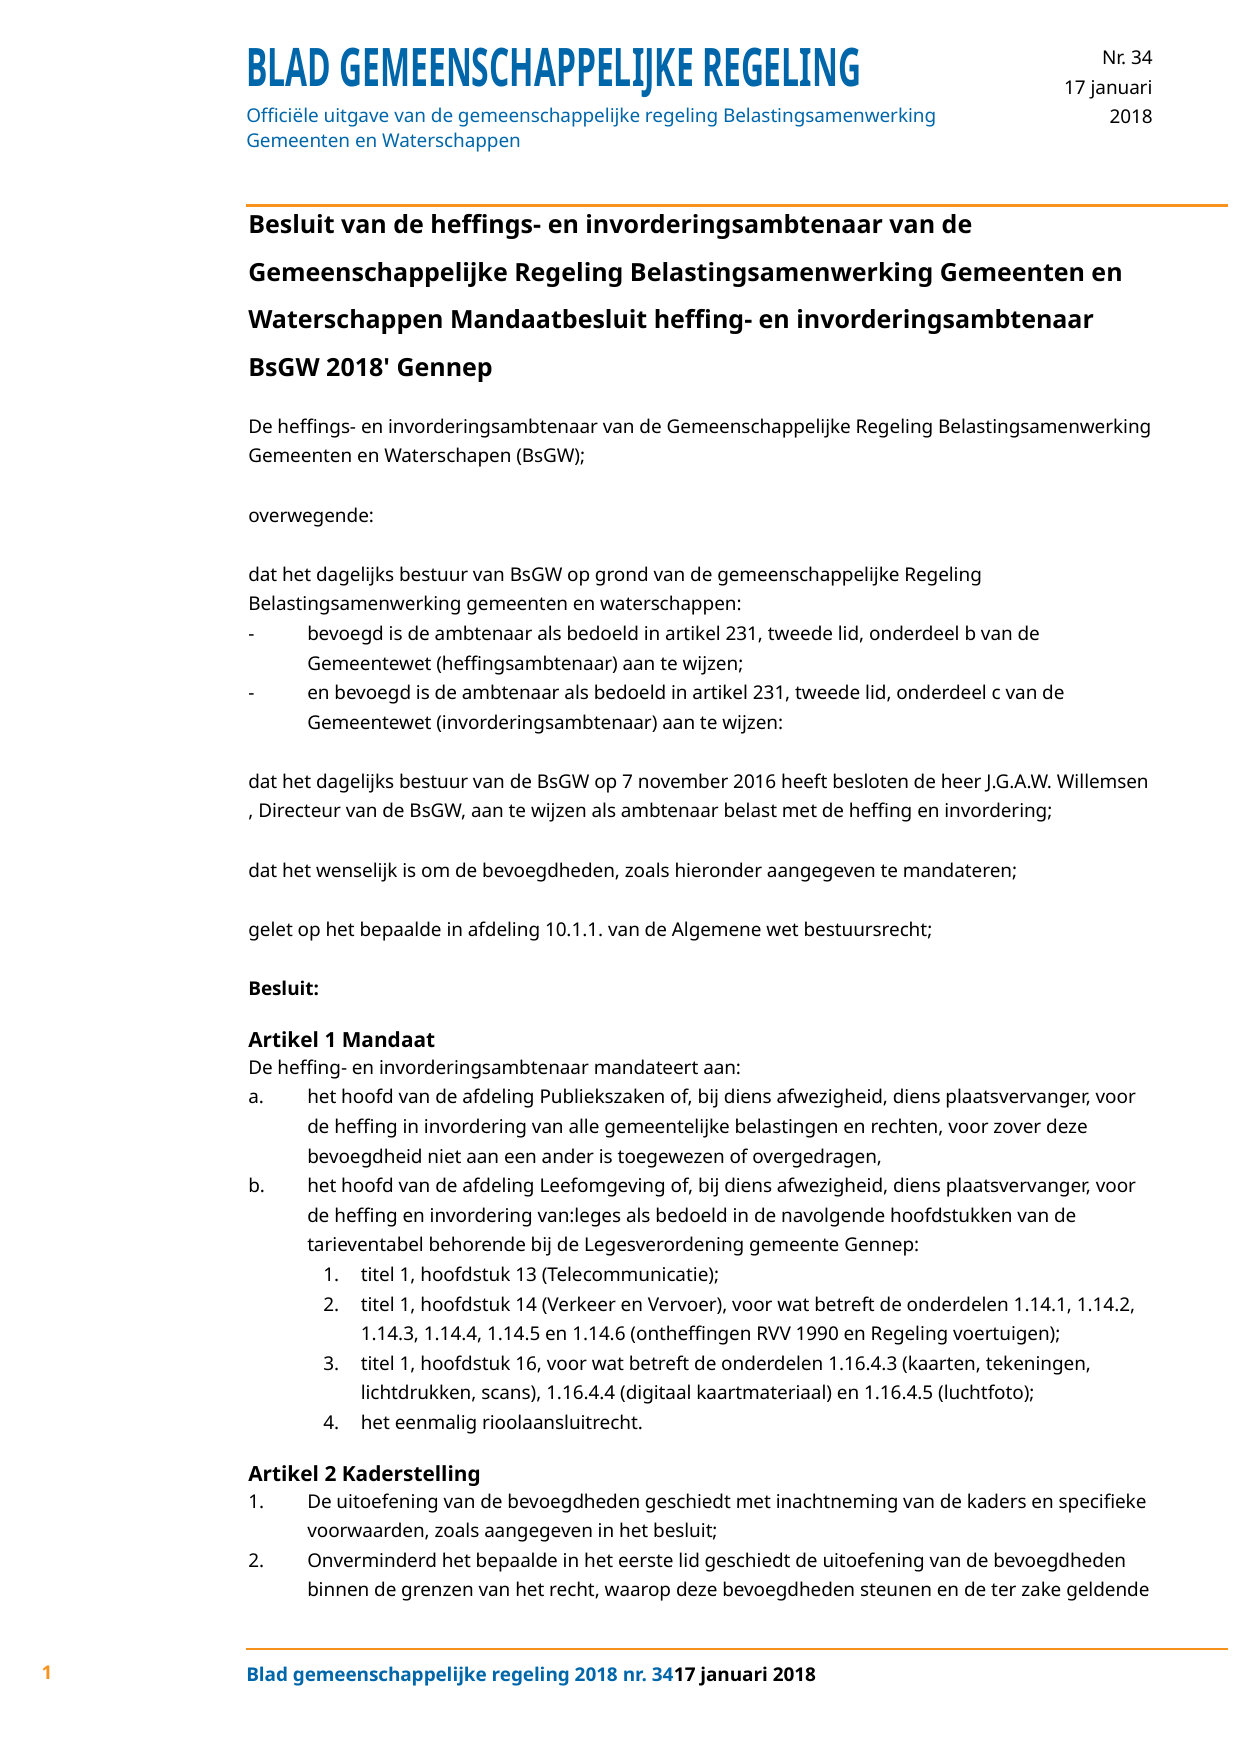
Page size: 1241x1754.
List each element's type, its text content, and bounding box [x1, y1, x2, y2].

text gelet op het bepaalde in afdeling 10.1.1. van de Algemene wet bestuursrecht; [248, 916, 1152, 942]
text dat het dagelijks bestuur van de BsGW op 7 november 2016 heeft besloten de heer J.G.A.W. Willemsen , Directeur van de BsGW, aan te wijzen als ambtenaar belast met de heffing en invordering; [248, 768, 1152, 823]
text Besluit van de heffings- en invorderingsambtenaar van de Gemeenschappelijke Regeling Belastingsamenwerking Gemeenten en Waterschappen Mandaatbesluit heffing- en invorderingsambtenaar BsGW 2018' Gennep [248, 207, 1152, 384]
list en bevoegd is de ambtenaar als bedoeld in artikel 231, tweede lid, onderdeel c van de Gemeentewet (invorderingsambtenaar) aan te wijzen: [248, 679, 1152, 735]
text dat het wenselijk is om de bevoegdheden, zoals hieronder aangegeven te mandateren; [248, 857, 1152, 883]
text dat het dagelijks bestuur van BsGW op grond van de gemeenschappelijke Regeling Belastingsamenwerking gemeenten en waterschappen: [248, 561, 1152, 616]
list titel 1, hoofdstuk 13 (Telecommunicatie); [323, 1261, 1152, 1287]
text Artikel 2 Kaderstelling [248, 1459, 1152, 1488]
list het hoofd van de afdeling Publiekszaken of, bij diens afwezigheid, diens plaatsvervanger, voor de heffing in invordering van alle gemeentelijke belastingen en rechten, voor zover deze bevoegdheid niet aan een ander is toegewezen of overgedragen, [248, 1084, 1152, 1168]
picture [41, 47, 231, 172]
list titel 1, hoofdstuk 14 (Verkeer en Vervoer), voor wat betreft de onderdelen 1.14.1, 1.14.2, 1.14.3, 1.14.4, 1.14.5 en 1.14.6 (ontheffingen RVV 1990 en Regeling voertuigen); [323, 1291, 1152, 1346]
list het hoofd van de afdeling Leefomgeving of, bij diens afwezigheid, diens plaatsvervanger, voor de heffing en invordering van:leges als bedoeld in de navolgende hoofdstukken van de tarieventabel behorende bij de Legesverordening gemeente Gennep: [248, 1172, 1152, 1257]
list Onverminderd het bepaalde in het eerste lid geschiedt de uitoefening van de bevoegdheden binnen de grenzen van het recht, waarop deze bevoegdheden steunen en de ter zake geldende [248, 1547, 1152, 1602]
list bevoegd is de ambtenaar als bedoeld in artikel 231, tweede lid, onderdeel b van de Gemeentewet (heffingsambtenaar) aan te wijzen; [248, 620, 1152, 676]
text overwegende: [248, 502, 1152, 528]
text Besluit: [248, 975, 1152, 1001]
text De heffings- en invorderingsambtenaar van de Gemeenschappelijke Regeling Belastingsamenwerking Gemeenten en Waterschapen (BsGW); [248, 413, 1152, 468]
list titel 1, hoofdstuk 16, voor wat betreft de onderdelen 1.16.4.3 (kaarten, tekeningen, lichtdrukken, scans), 1.16.4.4 (digitaal kaartmateriaal) en 1.16.4.5 (luchtfoto); [323, 1350, 1152, 1405]
list het eenmalig rioolaansluitrecht. [323, 1409, 1152, 1435]
list De uitoefening van de bevoegdheden geschiedt met inachtneming van de kaders en specifieke voorwaarden, zoals aangegeven in het besluit; [248, 1488, 1152, 1543]
text De heffing- en invorderingsambtenaar mandateert aan: [248, 1054, 1152, 1080]
text Artikel 1 Mandaat [248, 1026, 1152, 1054]
